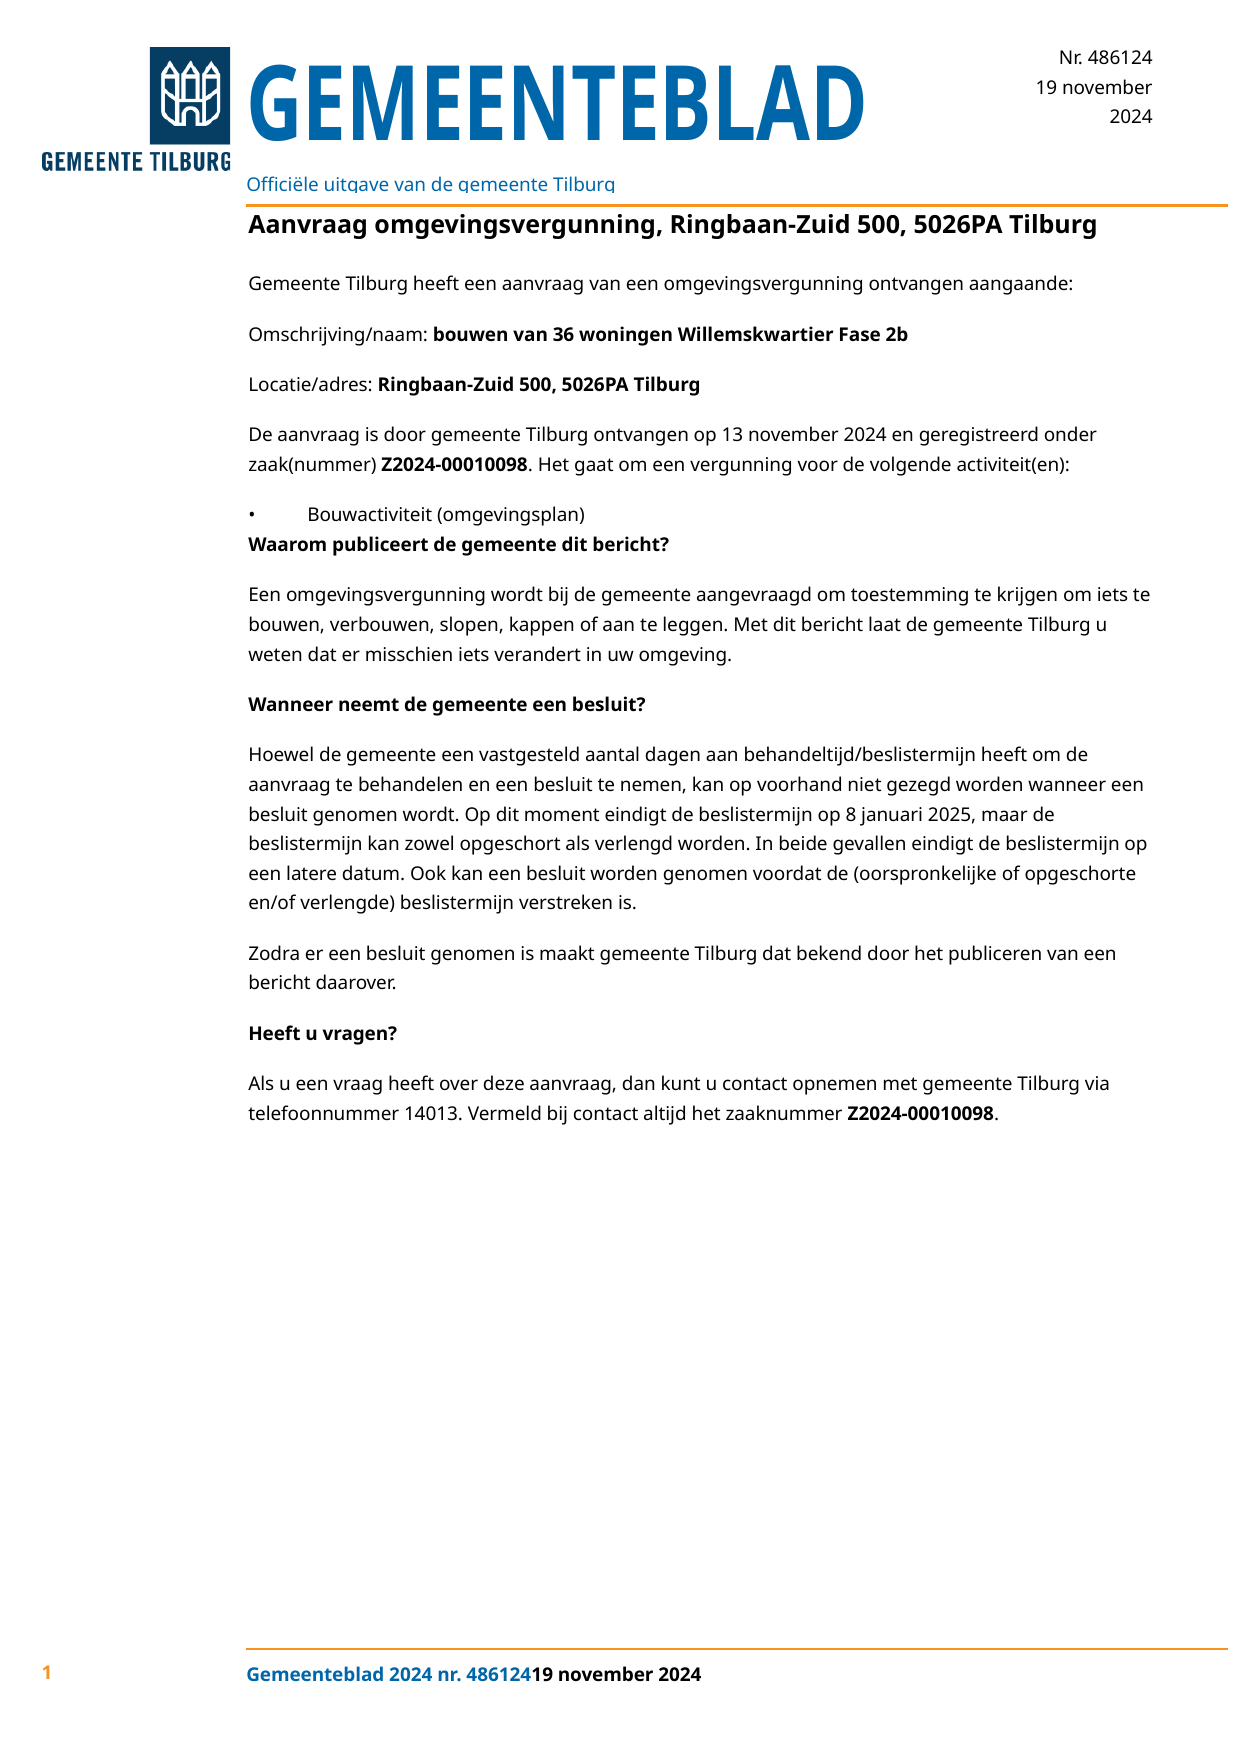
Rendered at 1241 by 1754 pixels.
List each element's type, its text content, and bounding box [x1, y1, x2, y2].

text Een omgevingsvergunning wordt bij de gemeente aangevraagd om toestemming te krijgen om iets te bouwen, verbouwen, slopen, kappen of aan te leggen. Met dit bericht laat de gemeente Tilburg u weten dat er misschien iets verandert in uw omgeving. [248, 582, 1152, 666]
text Gemeente Tilburg heeft een aanvraag van een omgevingsvergunning ontvangen aangaande: [248, 270, 1152, 296]
picture [41, 47, 231, 172]
text Als u een vraag heeft over deze aanvraag, dan kunt u contact opnemen met gemeente Tilburg via telefoonnummer 14013. Vermeld bij contact altijd het zaaknummer Z2024-00010098. [248, 1070, 1152, 1126]
text Wanneer neemt de gemeente een besluit? [248, 691, 1152, 717]
text Heeft u vragen? [248, 1020, 1152, 1046]
text Waarom publiceert de gemeente dit bericht? [248, 531, 1152, 557]
text Aanvraag omgevingsvergunning, Ringbaan-Zuid 500, 5026PA Tilburg [248, 207, 1152, 241]
text De aanvraag is door gemeente Tilburg ontvangen op 13 november 2024 en geregistreerd onder zaak(nummer) Z2024-00010098. Het gaat om een vergunning voor de volgende activiteit(en): [248, 422, 1152, 477]
text Omschrijving/naam: bouwen van 36 woningen Willemskwartier Fase 2b [248, 321, 1152, 346]
list Bouwactiviteit (omgevingsplan) [248, 502, 1152, 527]
text Zodra er een besluit genomen is maakt gemeente Tilburg dat bekend door het publiceren van een bericht daarover. [248, 940, 1152, 995]
text Locatie/adres: Ringbaan-Zuid 500, 5026PA Tilburg [248, 371, 1152, 397]
text Hoewel de gemeente een vastgesteld aantal dagen aan behandeltijd/beslistermijn heeft om de aanvraag te behandelen en een besluit te nemen, kan op voorhand niet gezegd worden wanneer een besluit genomen wordt. Op dit moment eindigt de beslistermijn op 8 januari 2025, maar de beslistermijn kan zowel opgeschort als verlengd worden. In beide gevallen eindigt de beslistermijn op een latere datum. Ook kan een besluit worden genomen voordat de (oorspronkelijke of opgeschorte en/of verlengde) beslistermijn verstreken is. [248, 742, 1152, 915]
